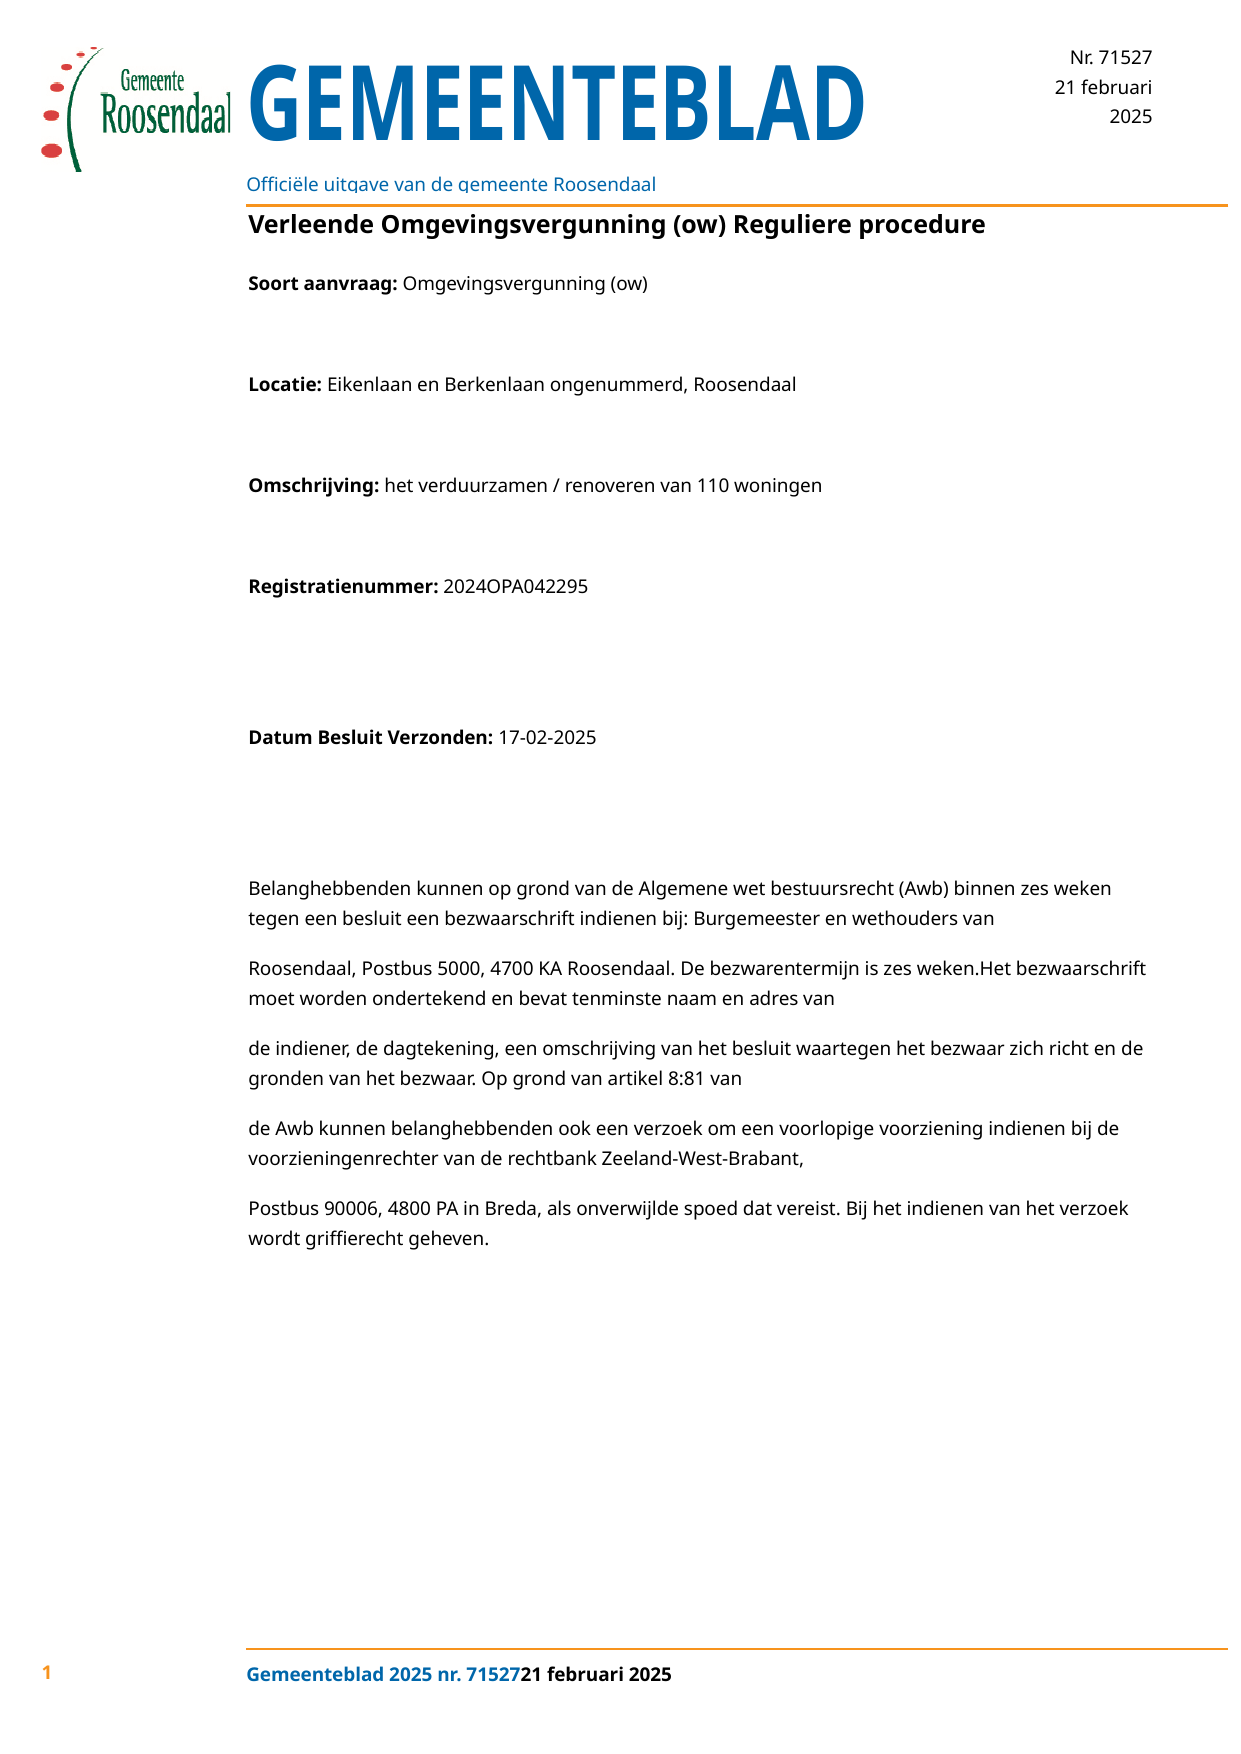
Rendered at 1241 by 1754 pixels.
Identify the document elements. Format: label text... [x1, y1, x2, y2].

text Locatie: Eikenlaan en Berkenlaan ongenummerd, Roosendaal [248, 371, 1152, 397]
text Roosendaal, Postbus 5000, 4700 KA Roosendaal. De bezwarentermijn is zes weken.Het bezwaarschrift moet worden ondertekend en bevat tenminste naam en adres van [248, 955, 1152, 1011]
text de Awb kunnen belanghebbenden ook een verzoek om een voorlopige voorziening indienen bij de voorzieningenrechter van de rechtbank Zeeland-West-Brabant, [248, 1115, 1152, 1171]
text Soort aanvraag: Omgevingsvergunning (ow) [248, 270, 1152, 296]
picture [41, 47, 231, 172]
text Belanghebbenden kunnen op grond van de Algemene wet bestuursrecht (Awb) binnen zes weken tegen een besluit een bezwaarschrift indienen bij: Burgemeester en wethouders van [248, 875, 1152, 931]
text Omschrijving: het verduurzamen / renoveren van 110 woningen [248, 472, 1152, 498]
text de indiener, de dagtekening, een omschrijving van het besluit waartegen het bezwaar zich richt en de gronden van het bezwaar. Op grond van artikel 8:81 van [248, 1035, 1152, 1091]
text Registratienummer: 2024OPA042295 [248, 573, 1152, 598]
text Datum Besluit Verzonden: 17-02-2025 [248, 724, 1152, 750]
text Verleende Omgevingsvergunning (ow) Reguliere procedure [248, 207, 1152, 241]
text Postbus 90006, 4800 PA in Breda, als onverwijlde spoed dat vereist. Bij het indienen van het verzoek wordt griffierecht geheven. [248, 1195, 1152, 1251]
